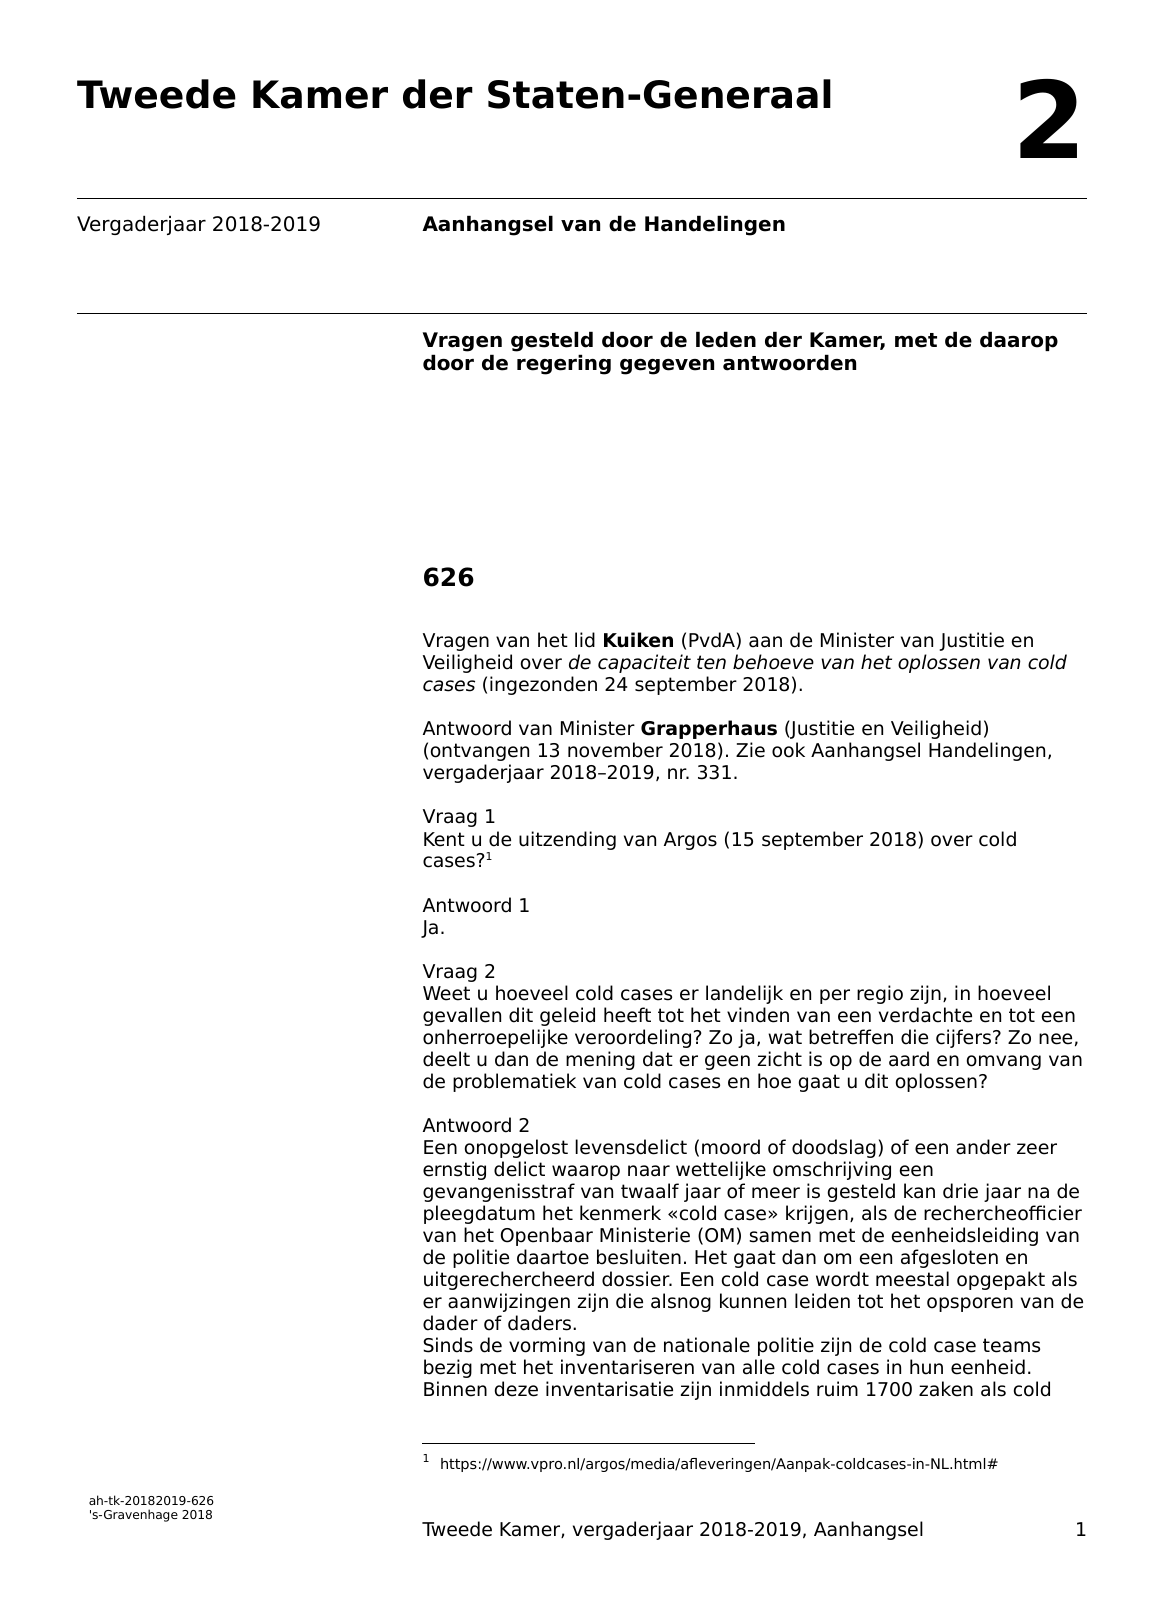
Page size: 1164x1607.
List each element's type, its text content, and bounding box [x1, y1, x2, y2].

text Vraag 1 [422, 806, 1087, 828]
table_cell Vergaderjaar 2018-2019 [77, 199, 422, 313]
text Vragen van het lid Kuiken (PvdA) aan de Minister van Justitie en Veiligheid over de capaciteit ten behoeve van het oplossen van cold cases (ingezonden 24 september 2018). [422, 630, 1087, 696]
text 626 [422, 563, 1087, 592]
text ah-tk-20182019-626 [88, 1494, 323, 1508]
text 's-Gravenhage 2018 [88, 1508, 323, 1522]
text Een onopgelost levensdelict (moord of doodslag) of een ander zeer ernstig delict waarop naar wettelijke omschrijving een gevangenisstraf van twaalf jaar of meer is gesteld kan drie jaar na de pleegdatum het kenmerk «cold case» krijgen, als de rechercheofficier van het Openbaar Ministerie (OM) samen met de eenheidsleiding van de politie daartoe besluiten. Het gaat dan om een afgesloten en uitgerechercheerd dossier. Een cold case wordt meestal opgepakt als er aanwijzingen zijn die alsnog kunnen leiden tot het opsporen van de dader of daders. [422, 1137, 1087, 1334]
table_header 2 [886, 59, 1087, 198]
text https://www.vpro.nl/argos/media/afleveringen/Aanpak-coldcases-in-NL.html# [422, 1452, 1087, 1474]
text Antwoord 2 [422, 1115, 1087, 1137]
text Antwoord van Minister Grapperhaus (Justitie en Veiligheid) (ontvangen 13 november 2018). Zie ook Aanhangsel Handelingen, vergaderjaar 2018–2019, nr. 331. [422, 718, 1087, 784]
text Antwoord 1 [422, 894, 1087, 917]
text Kent u de uitzending van Argos (15 september 2018) over cold cases? [422, 828, 1087, 872]
table_cell [77, 314, 422, 375]
table_cell Vragen gesteld door de leden der Kamer, met de daarop door de regering gegeven antwoorden [422, 314, 1087, 375]
table_cell Aanhangsel van de Handelingen [422, 199, 1087, 313]
text Ja. [422, 917, 1087, 938]
text Sinds de vorming van de nationale politie zijn de cold case teams bezig met het inventariseren van alle cold cases in hun eenheid. Binnen deze inventarisatie zijn inmiddels ruim 1700 zaken als cold [422, 1334, 1087, 1401]
text Vraag 2 [422, 961, 1087, 983]
text Weet u hoeveel cold cases er landelijk en per regio zijn, in hoeveel gevallen dit geleid heeft tot het vinden van een verdachte en tot een onherroepelijke veroordeling? Zo ja, wat betreffen die cijfers? Zo nee, deelt u dan de mening dat er geen zicht is op de aard en omvang van de problematiek van cold cases en hoe gaat u dit oplossen? [422, 983, 1087, 1093]
table_header Tweede Kamer der Staten-Generaal [77, 59, 886, 198]
